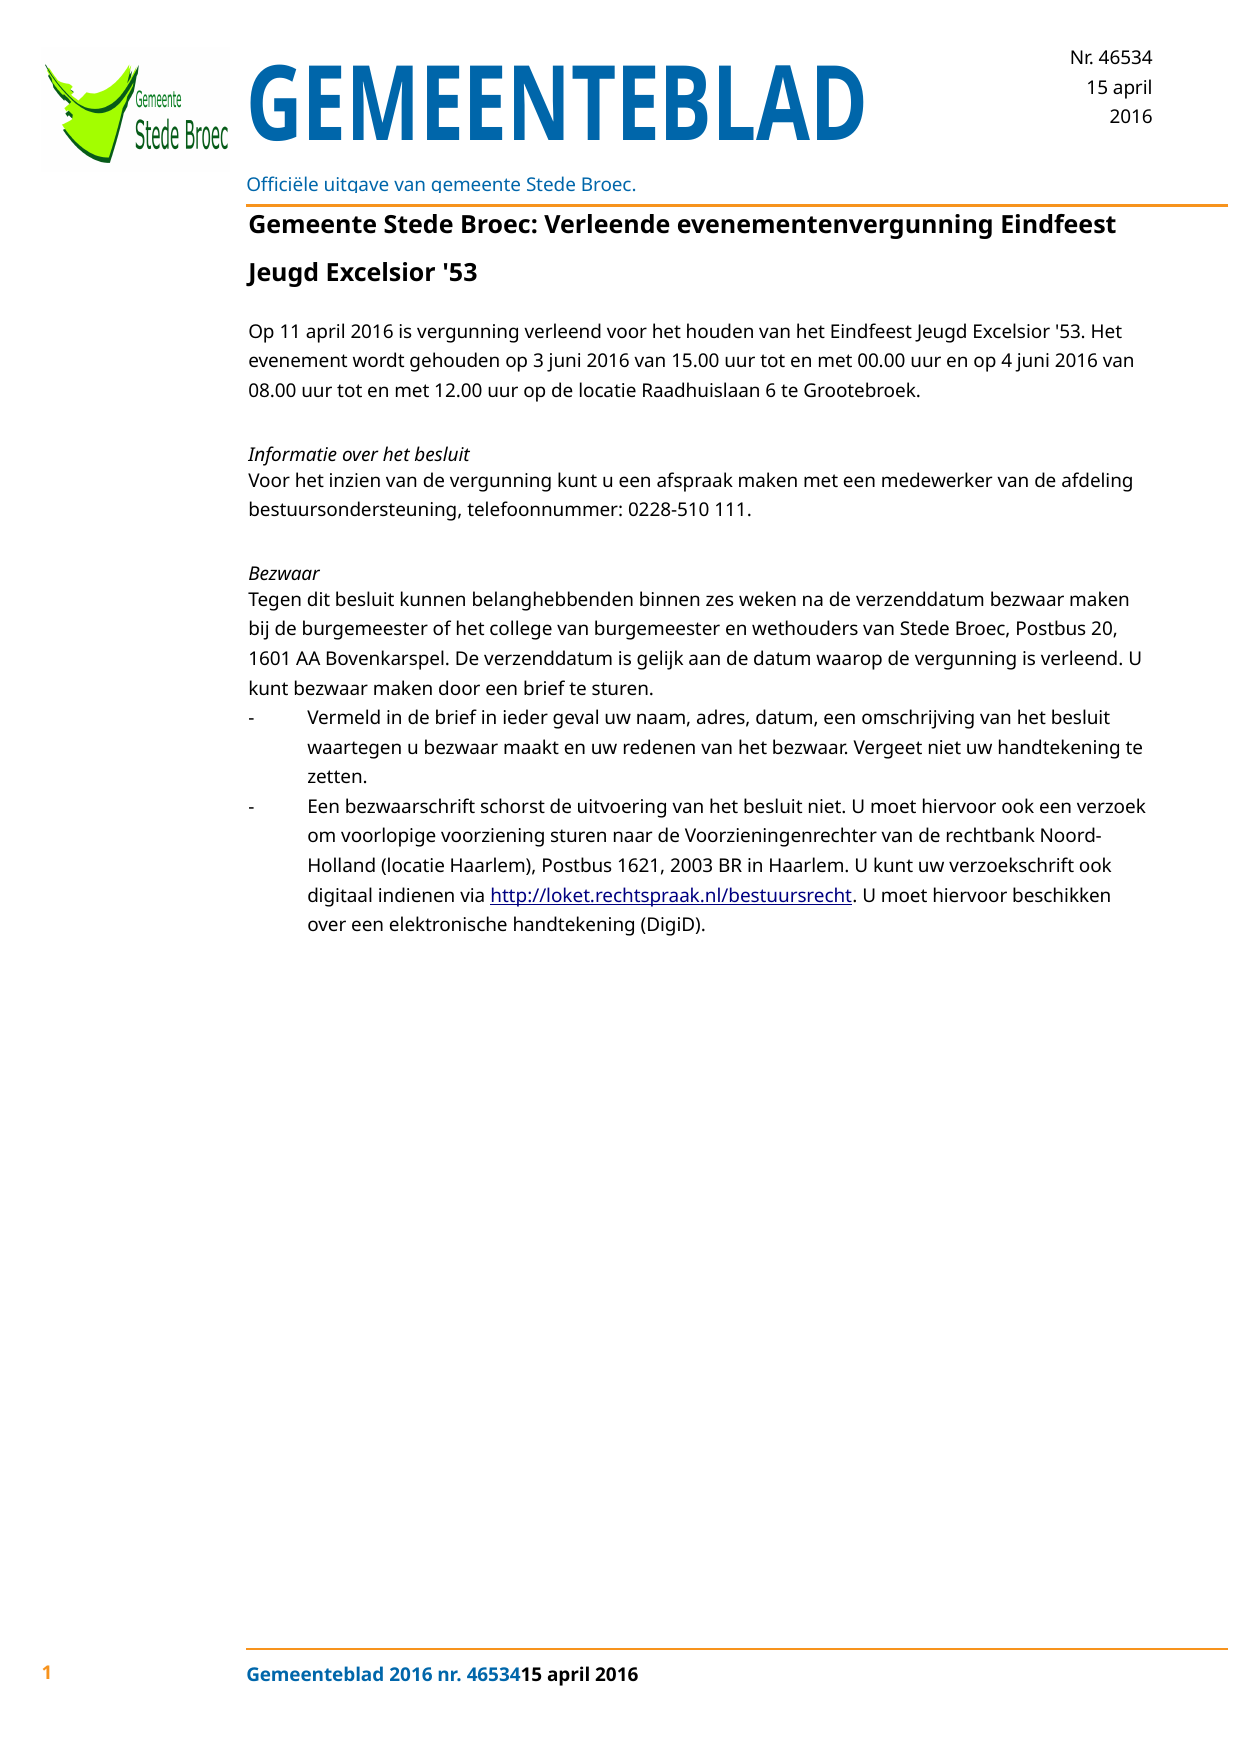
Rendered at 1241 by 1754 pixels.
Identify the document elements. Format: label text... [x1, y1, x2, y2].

text Informatie over het besluit [248, 441, 1152, 467]
text Gemeente Stede Broec: Verleende evenementenvergunning Eindfeest Jeugd Excelsior '53 [248, 207, 1152, 288]
text Op 11 april 2016 is vergunning verleend voor het houden van het Eindfeest Jeugd Excelsior '53. Het evenement wordt gehouden op 3 juni 2016 van 15.00 uur tot en met 00.00 uur en op 4 juni 2016 van 08.00 uur tot en met 12.00 uur op de locatie Raadhuislaan 6 te Grootebroek. [248, 318, 1152, 403]
text Tegen dit besluit kunnen belanghebbenden binnen zes weken na de verzenddatum bezwaar maken bij de burgemeester of het college van burgemeester en wethouders van Stede Broec, Postbus 20, 1601 AA Bovenkarspel. De verzenddatum is gelijk aan de datum waarop de vergunning is verleend. U kunt bezwaar maken door een brief te sturen. [248, 586, 1152, 701]
list Vermeld in de brief in ieder geval uw naam, adres, datum, een omschrijving van het besluit waartegen u bezwaar maakt en uw redenen van het bezwaar. Vergeet niet uw handtekening te zetten. [248, 704, 1152, 789]
picture [41, 47, 231, 172]
text Voor het inzien van de vergunning kunt u een afspraak maken met een medewerker van de afdeling bestuursondersteuning, telefoonnummer: 0228-510 111. [248, 467, 1152, 522]
list Een bezwaarschrift schorst de uitvoering van het besluit niet. U moet hiervoor ook een verzoek om voorlopige voorziening sturen naar de Voorzieningenrechter van de rechtbank Noord-Holland (locatie Haarlem), Postbus 1621, 2003 BR in Haarlem. U kunt uw verzoekschrift ook digitaal indienen via http://loket.rechtspraak.nl/bestuursrecht. U moet hiervoor beschikken over een elektronische handtekening (DigiD). [248, 793, 1152, 937]
text Bezwaar [248, 560, 1152, 586]
